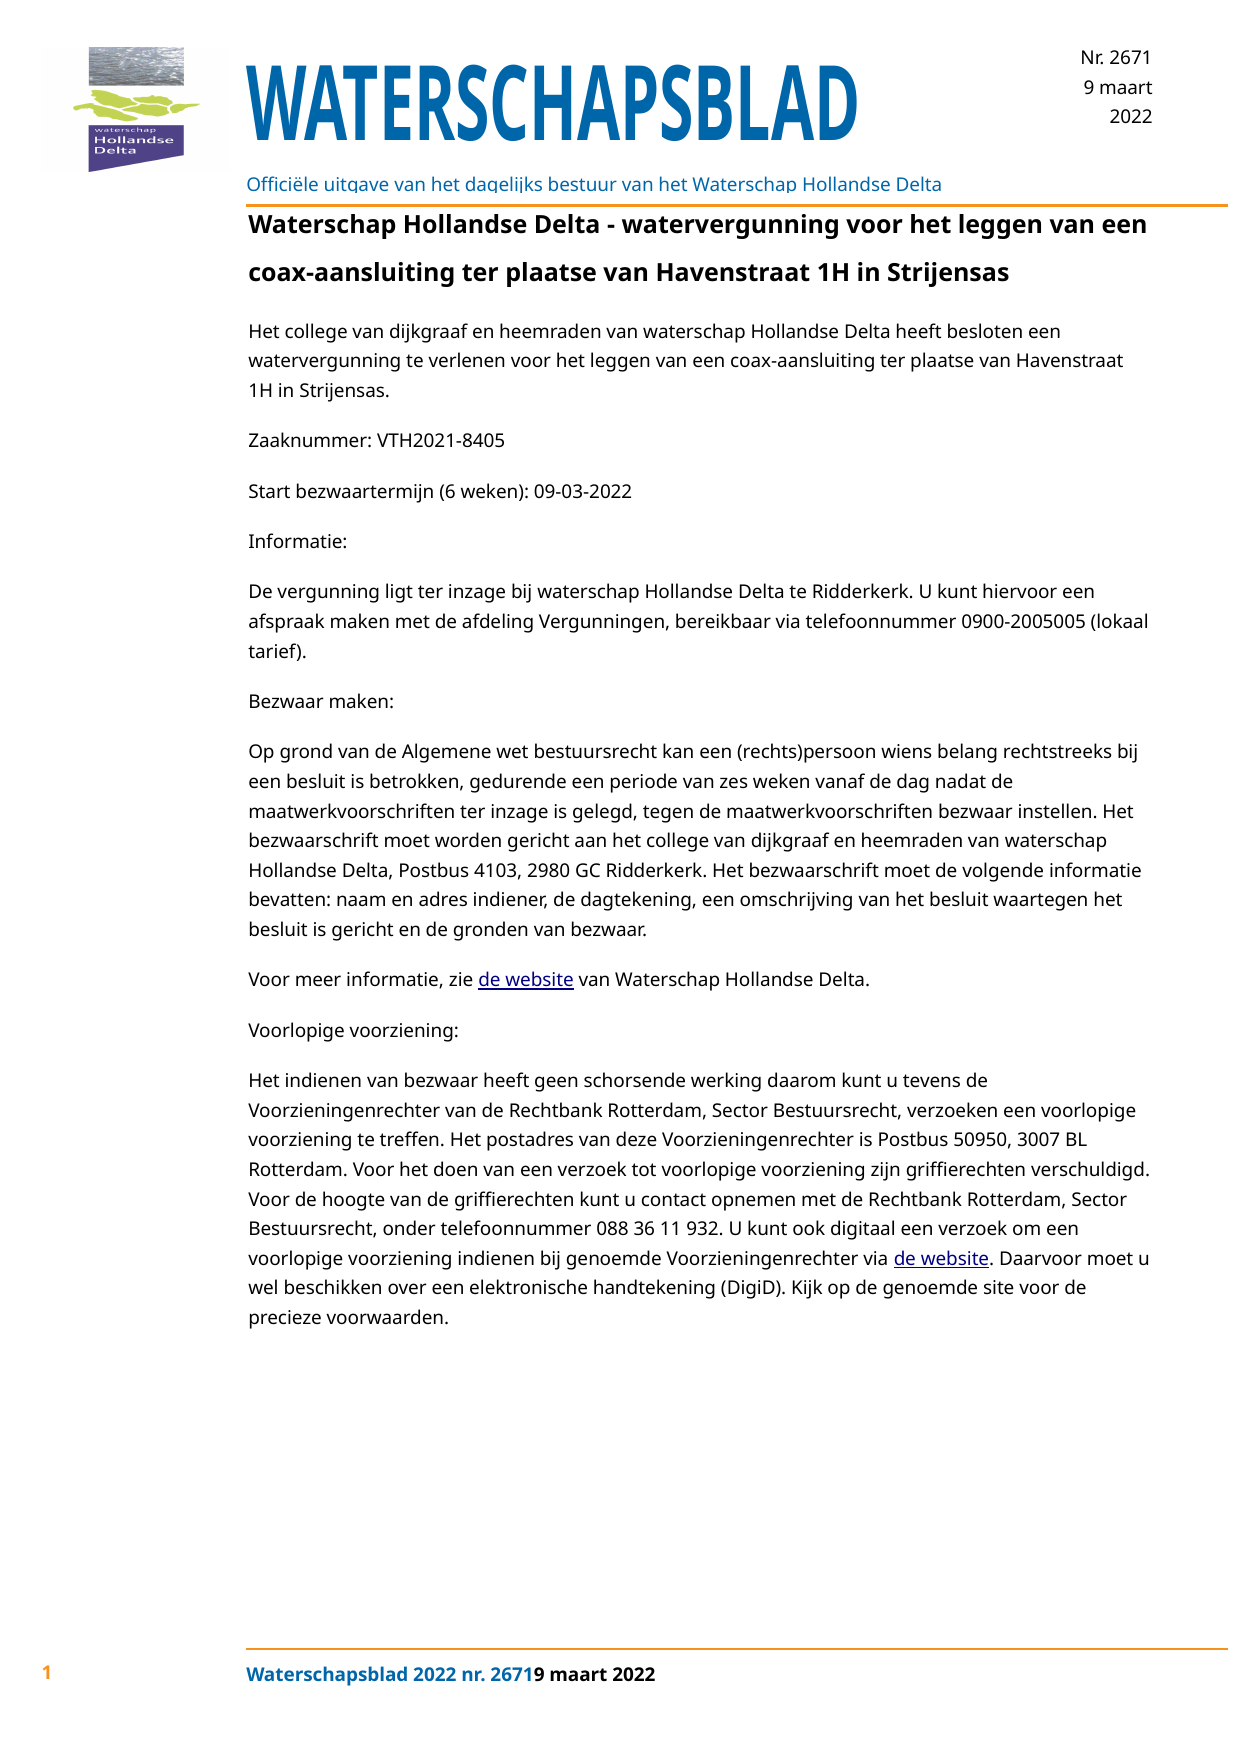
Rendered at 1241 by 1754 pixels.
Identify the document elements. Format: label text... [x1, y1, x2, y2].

text Waterschap Hollandse Delta - watervergunning voor het leggen van een coax-aansluiting ter plaatse van Havenstraat 1H in Strijensas [248, 207, 1152, 288]
text Op grond van de Algemene wet bestuursrecht kan een (rechts)persoon wiens belang rechtstreeks bij een besluit is betrokken, gedurende een periode van zes weken vanaf de dag nadat de maatwerkvoorschriften ter inzage is gelegd, tegen de maatwerkvoorschriften bezwaar instellen. Het bezwaarschrift moet worden gericht aan het college van dijkgraaf en heemraden van waterschap Hollandse Delta, Postbus 4103, 2980 GC Ridderkerk. Het bezwaarschrift moet de volgende informatie bevatten: naam en adres indiener, de dagtekening, een omschrijving van het besluit waartegen het besluit is gericht en de gronden van bezwaar. [248, 739, 1152, 942]
text Informatie: [248, 528, 1152, 554]
text Het college van dijkgraaf en heemraden van waterschap Hollandse Delta heeft besloten een watervergunning te verlenen voor het leggen van een coax-aansluiting ter plaatse van Havenstraat 1H in Strijensas. [248, 318, 1152, 403]
picture [41, 47, 231, 172]
text Het indienen van bezwaar heeft geen schorsende werking daarom kunt u tevens de Voorzieningenrechter van de Rechtbank Rotterdam, Sector Bestuursrecht, verzoeken een voorlopige voorziening te treffen. Het postadres van deze Voorzieningenrechter is Postbus 50950, 3007 BL Rotterdam. Voor het doen van een verzoek tot voorlopige voorziening zijn griffierechten verschuldigd. Voor de hoogte van de griffierechten kunt u contact opnemen met de Rechtbank Rotterdam, Sector Bestuursrecht, onder telefoonnummer 088 36 11 932. U kunt ook digitaal een verzoek om een voorlopige voorziening indienen bij genoemde Voorzieningenrechter via de website. Daarvoor moet u wel beschikken over een elektronische handtekening (DigiD). Kijk op de genoemde site voor de precieze voorwaarden. [248, 1067, 1152, 1330]
text Voorlopige voorziening: [248, 1017, 1152, 1043]
text De vergunning ligt ter inzage bij waterschap Hollandse Delta te Ridderkerk. U kunt hiervoor een afspraak maken met de afdeling Vergunningen, bereikbaar via telefoonnummer 0900-2005005 (lokaal tarief). [248, 579, 1152, 664]
text Zaaknummer: VTH2021-8405 [248, 427, 1152, 453]
text Voor meer informatie, zie de website van Waterschap Hollandse Delta. [248, 967, 1152, 992]
text Start bezwaartermijn (6 weken): 09-03-2022 [248, 478, 1152, 504]
text Bezwaar maken: [248, 688, 1152, 714]
